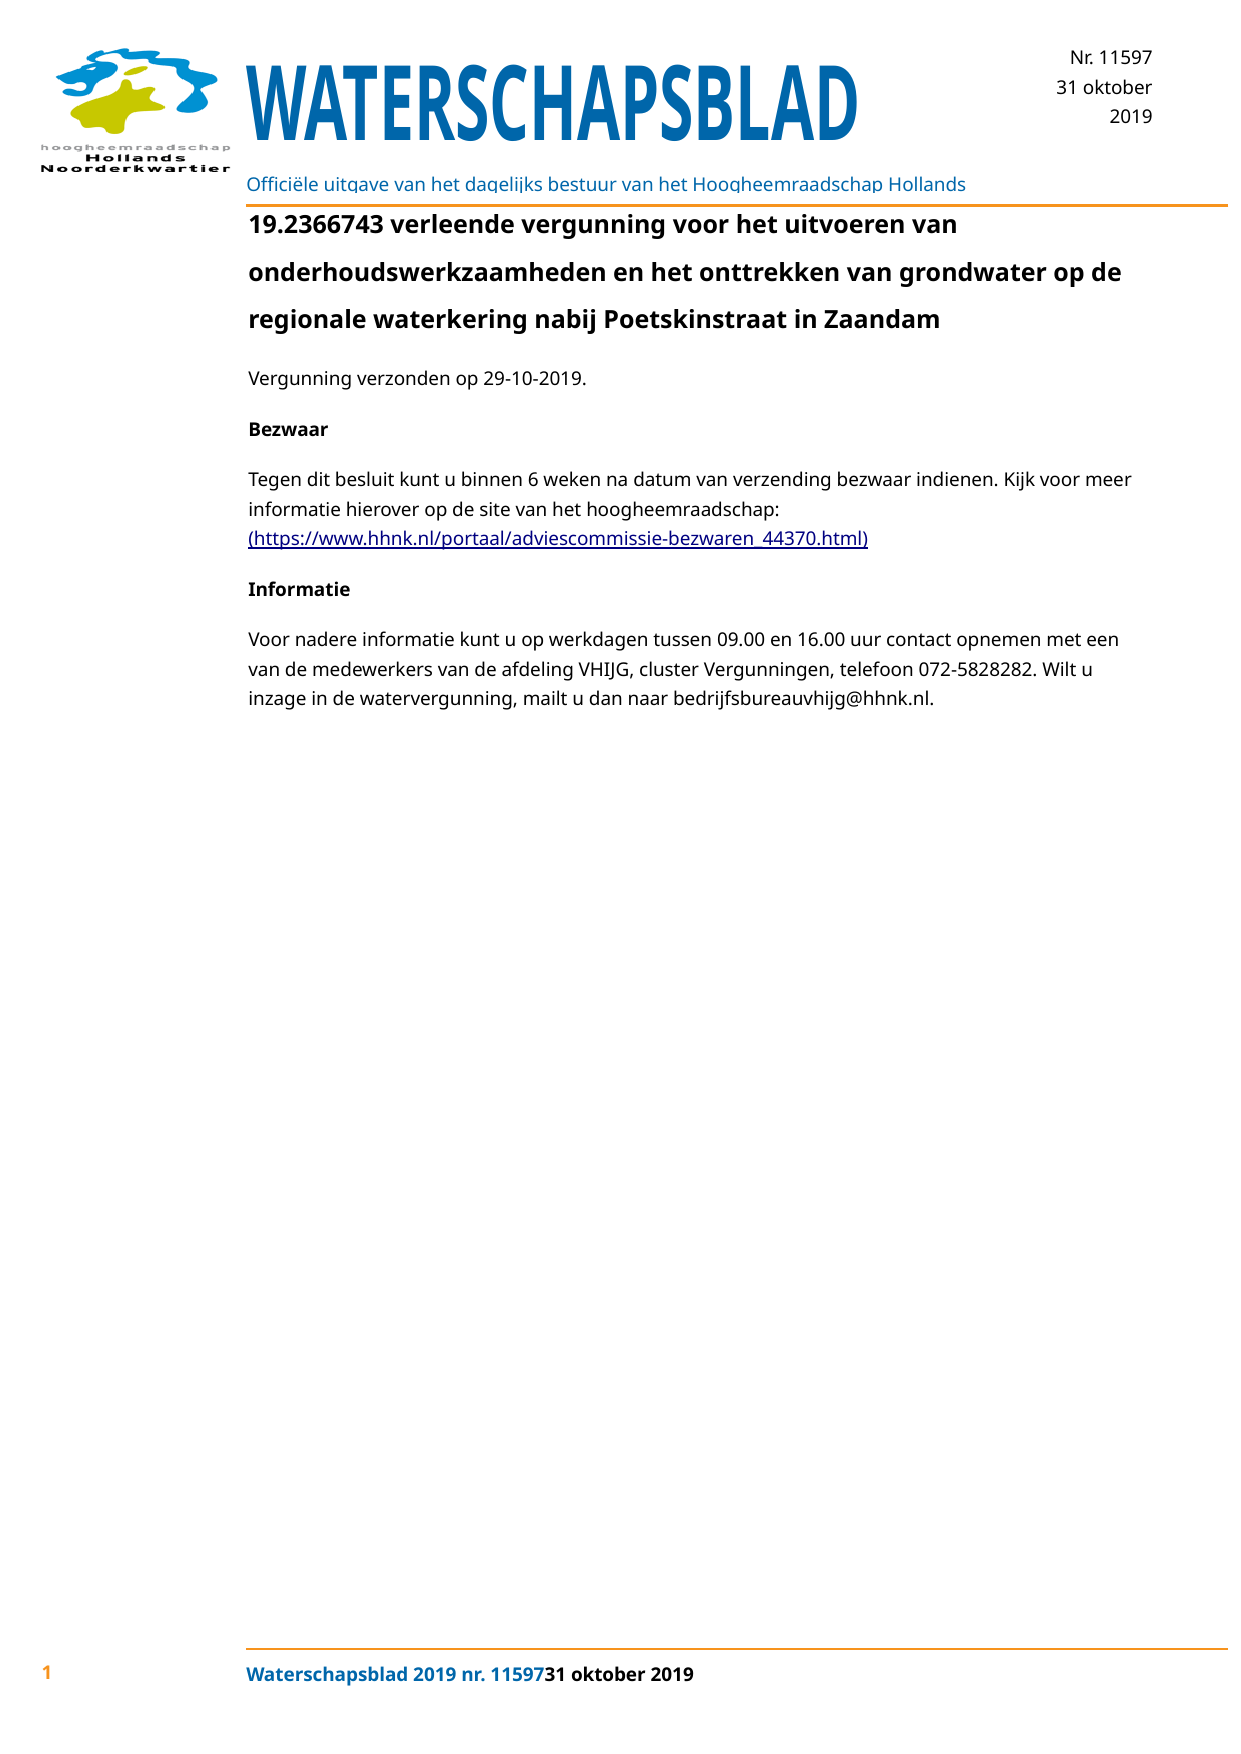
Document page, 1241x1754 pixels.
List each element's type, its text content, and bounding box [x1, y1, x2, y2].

picture [41, 47, 231, 172]
text 19.2366743 verleende vergunning voor het uitvoeren van onderhoudswerkzaamheden en het onttrekken van grondwater op de regionale waterkering nabij Poetskinstraat in Zaandam [248, 207, 1152, 336]
text Voor nadere informatie kunt u op werkdagen tussen 09.00 en 16.00 uur contact opnemen met een van de medewerkers van de afdeling VHIJG, cluster Vergunningen, telefoon 072-5828282. Wilt u inzage in de watervergunning, mailt u dan naar bedrijfsbureauvhijg@hhnk.nl. [248, 626, 1152, 711]
text Vergunning verzonden op 29-10-2019. [248, 366, 1152, 391]
text Tegen dit besluit kunt u binnen 6 weken na datum van verzending bezwaar indienen. Kijk voor meer informatie hierover op de site van het hoogheemraadschap: (https://www.hhnk.nl/portaal/adviescommissie-bezwaren_44370.html) [248, 466, 1152, 551]
text Informatie [248, 576, 1152, 602]
text Bezwaar [248, 416, 1152, 442]
